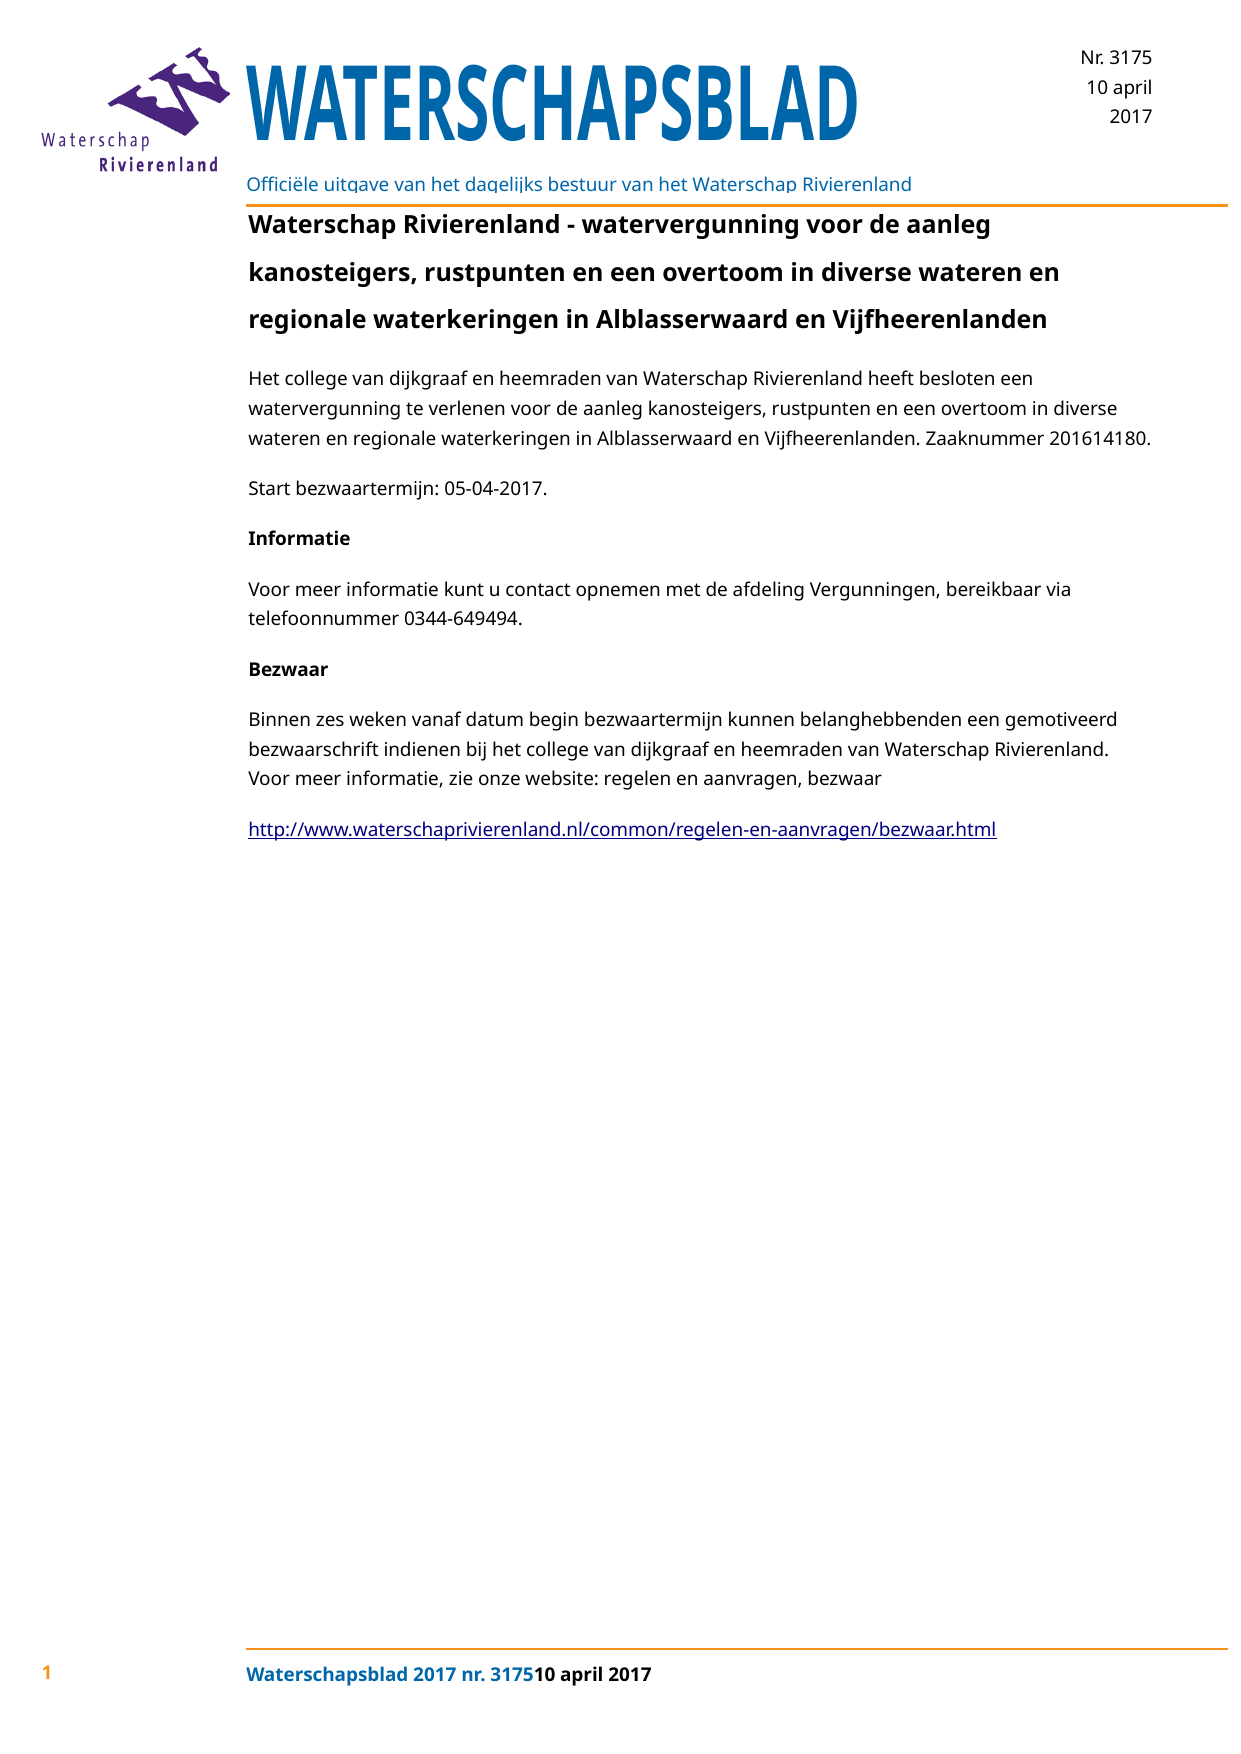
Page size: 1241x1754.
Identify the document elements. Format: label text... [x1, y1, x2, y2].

text Waterschap Rivierenland - watervergunning voor de aanleg kanosteigers, rustpunten en een overtoom in diverse wateren en regionale waterkeringen in Alblasserwaard en Vijfheerenlanden [248, 207, 1152, 336]
text http://www.waterschaprivierenland.nl/common/regelen-en-aanvragen/bezwaar.html [248, 816, 1152, 842]
text Informatie [248, 526, 1152, 551]
text Start bezwaartermijn: 05-04-2017. [248, 475, 1152, 501]
text Bezwaar [248, 656, 1152, 682]
picture [41, 47, 231, 172]
text Voor meer informatie kunt u contact opnemen met de afdeling Vergunningen, bereikbaar via telefoonnummer 0344-649494. [248, 576, 1152, 631]
text Het college van dijkgraaf en heemraden van Waterschap Rivierenland heeft besloten een watervergunning te verlenen voor de aanleg kanosteigers, rustpunten en een overtoom in diverse wateren en regionale waterkeringen in Alblasserwaard en Vijfheerenlanden. Zaaknummer 201614180. [248, 366, 1152, 450]
text Binnen zes weken vanaf datum begin bezwaartermijn kunnen belanghebbenden een gemotiveerd bezwaarschrift indienen bij het college van dijkgraaf en heemraden van Waterschap Rivierenland. Voor meer informatie, zie onze website: regelen en aanvragen, bezwaar [248, 706, 1152, 791]
